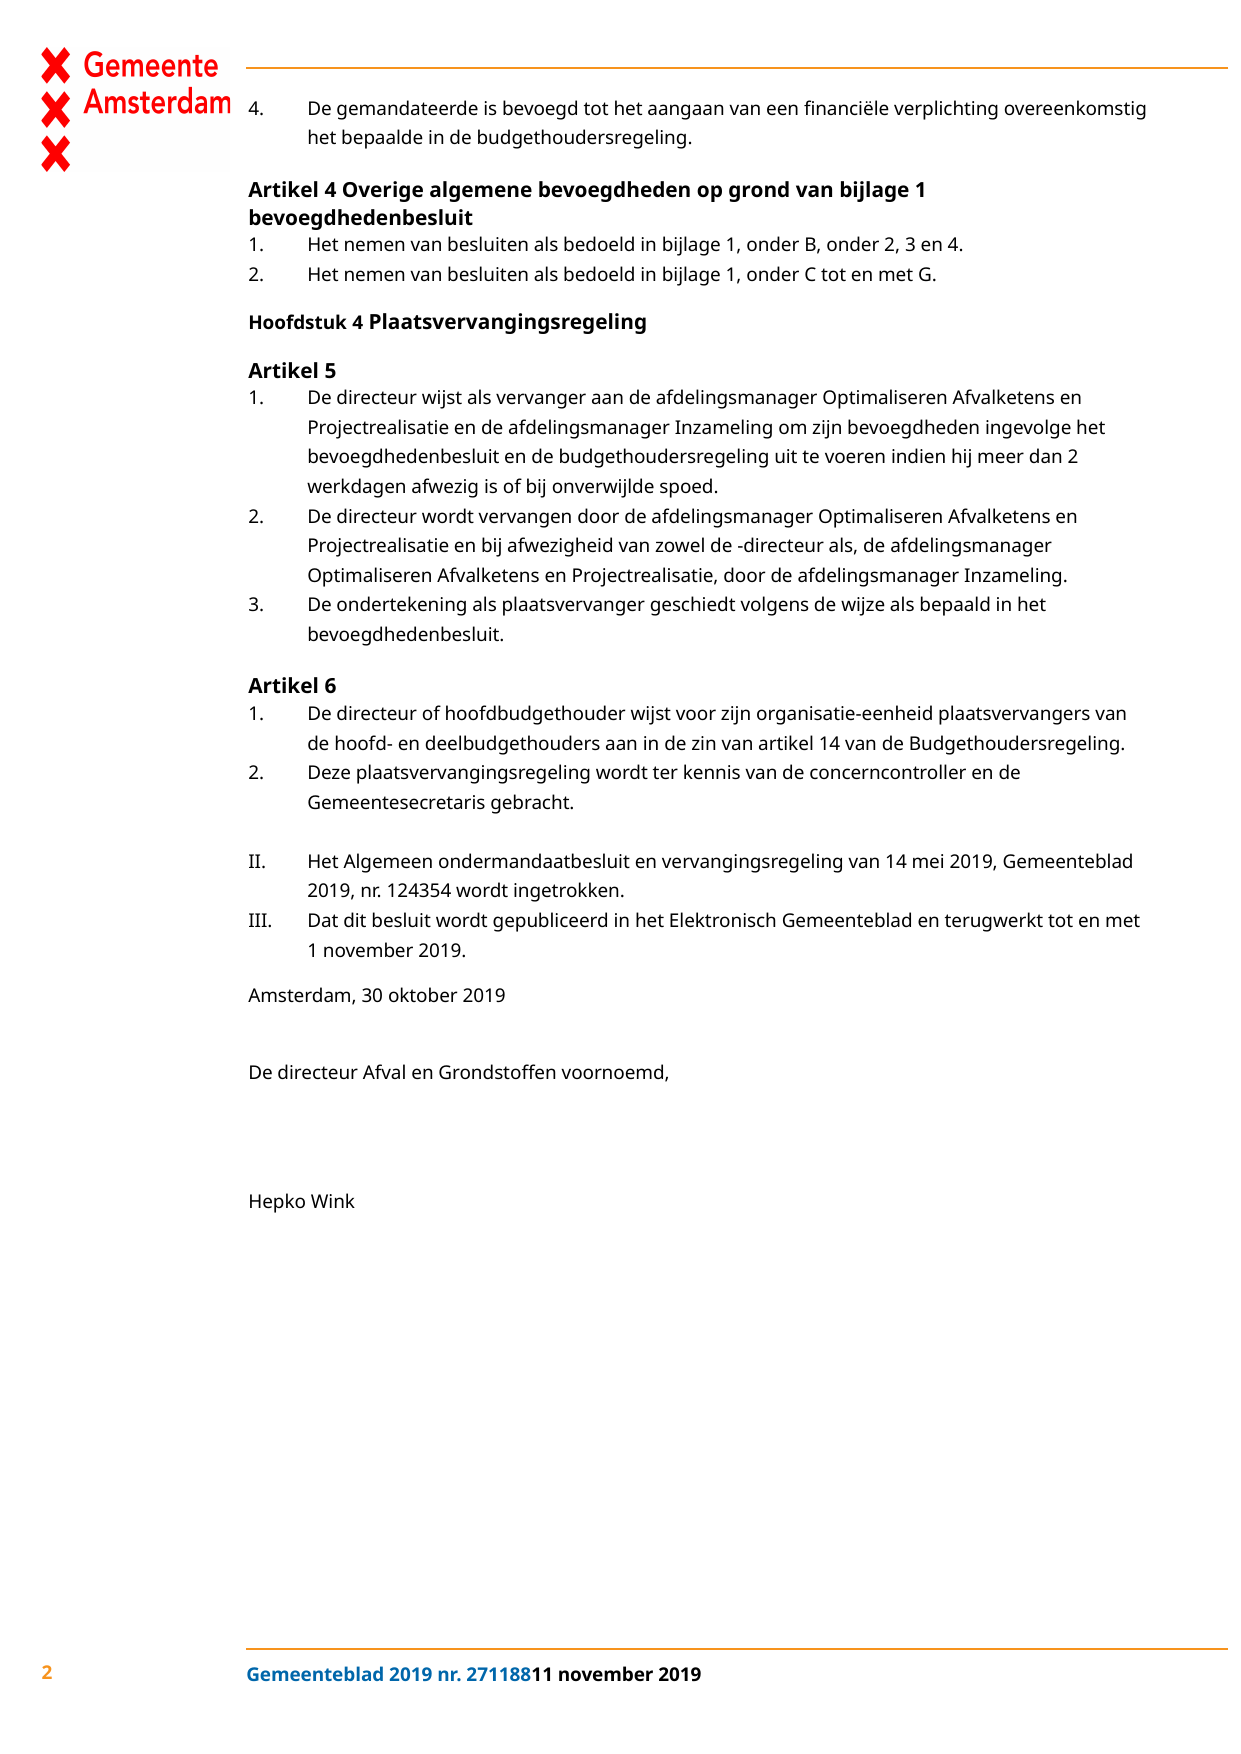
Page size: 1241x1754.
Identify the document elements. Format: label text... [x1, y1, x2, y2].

list De ondertekening als plaatsvervanger geschiedt volgens de wijze als bepaald in het bevoegdhedenbesluit. [248, 592, 1152, 647]
text Hepko Wink [248, 1188, 1152, 1214]
list Deze plaatsvervangingsregeling wordt ter kennis van de concerncontroller en de Gemeentesecretaris gebracht. [248, 759, 1152, 814]
list Dat dit besluit wordt gepubliceerd in het Elektronisch Gemeenteblad en terugwerkt tot en met 1 november 2019. [248, 907, 1152, 962]
text Artikel 6 [248, 672, 1152, 700]
list De directeur wijst als vervanger aan de afdelingsmanager Optimaliseren Afvalketens en Projectrealisatie en de afdelingsmanager Inzameling om zijn bevoegdheden ingevolge het bevoegdhedenbesluit en de budgethoudersregeling uit te voeren indien hij meer dan 2 werkdagen afwezig is of bij onverwijlde spoed. [248, 384, 1152, 499]
text Artikel 5 [248, 356, 1152, 384]
list Het nemen van besluiten als bedoeld in bijlage 1, onder C tot en met G. [248, 261, 1152, 287]
text Amsterdam, 30 oktober 2019 [248, 982, 1152, 1008]
list De directeur of hoofdbudgethouder wijst voor zijn organisatie-eenheid plaatsvervangers van de hoofd- en deelbudgethouders aan in de zin van artikel 14 van de Budgethoudersregeling. [248, 700, 1152, 755]
list Het Algemeen ondermandaatbesluit en vervangingsregeling van 14 mei 2019, Gemeenteblad 2019, nr. 124354 wordt ingetrokken. [248, 848, 1152, 903]
text De directeur Afval en Grondstoffen voornoemd, [248, 1059, 1152, 1085]
list De directeur wordt vervangen door de afdelingsmanager Optimaliseren Afvalketens en Projectrealisatie en bij afwezigheid van zowel de -directeur als, de afdelingsmanager Optimaliseren Afvalketens en Projectrealisatie, door de afdelingsmanager Inzameling. [248, 503, 1152, 588]
list Het nemen van besluiten als bedoeld in bijlage 1, onder B, onder 2, 3 en 4. [248, 232, 1152, 257]
list De gemandateerde is bevoegd tot het aangaan van een financiële verplichting overeenkomstig het bepaalde in de budgethoudersregeling. [248, 95, 1152, 150]
text Artikel 4 Overige algemene bevoegdheden op grond van bijlage 1 bevoegdhedenbesluit [248, 175, 1152, 232]
picture [41, 47, 231, 172]
text Hoofdstuk 4 Plaatsvervangingsregeling [248, 307, 1152, 335]
